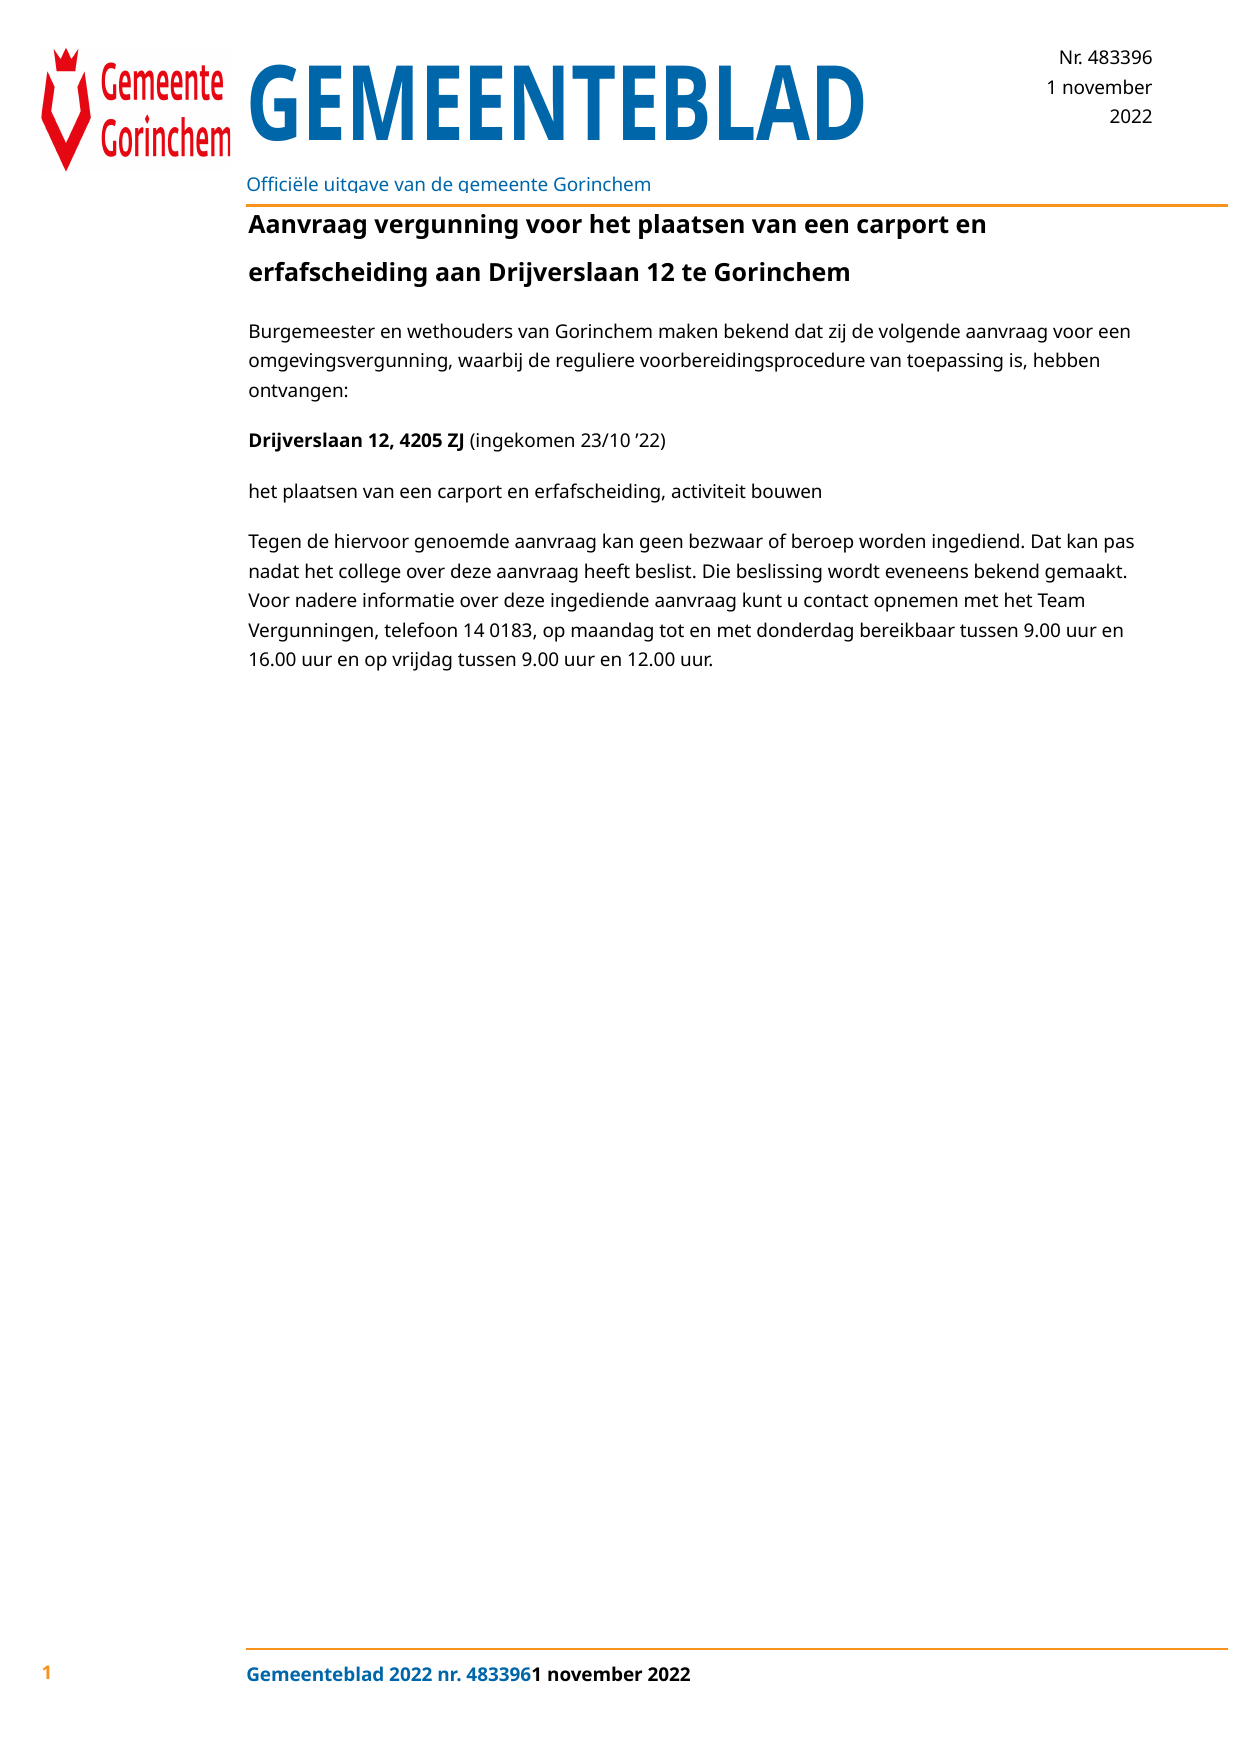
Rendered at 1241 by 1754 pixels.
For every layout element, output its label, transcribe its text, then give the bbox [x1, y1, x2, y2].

text Burgemeester en wethouders van Gorinchem maken bekend dat zij de volgende aanvraag voor een omgevingsvergunning, waarbij de reguliere voorbereidingsprocedure van toepassing is, hebben ontvangen: [248, 318, 1152, 403]
text Drijverslaan 12, 4205 ZJ (ingekomen 23/10 ’22) [248, 427, 1152, 453]
picture [41, 47, 231, 172]
text Aanvraag vergunning voor het plaatsen van een carport en erfafscheiding aan Drijverslaan 12 te Gorinchem [248, 207, 1152, 288]
text het plaatsen van een carport en erfafscheiding, activiteit bouwen [248, 478, 1152, 504]
text Tegen de hiervoor genoemde aanvraag kan geen bezwaar of beroep worden ingediend. Dat kan pas nadat het college over deze aanvraag heeft beslist. Die beslissing wordt eveneens bekend gemaakt. Voor nadere informatie over deze ingediende aanvraag kunt u contact opnemen met het Team Vergunningen, telefoon 14 0183, op maandag tot en met donderdag bereikbaar tussen 9.00 uur en 16.00 uur en op vrijdag tussen 9.00 uur en 12.00 uur. [248, 528, 1152, 672]
